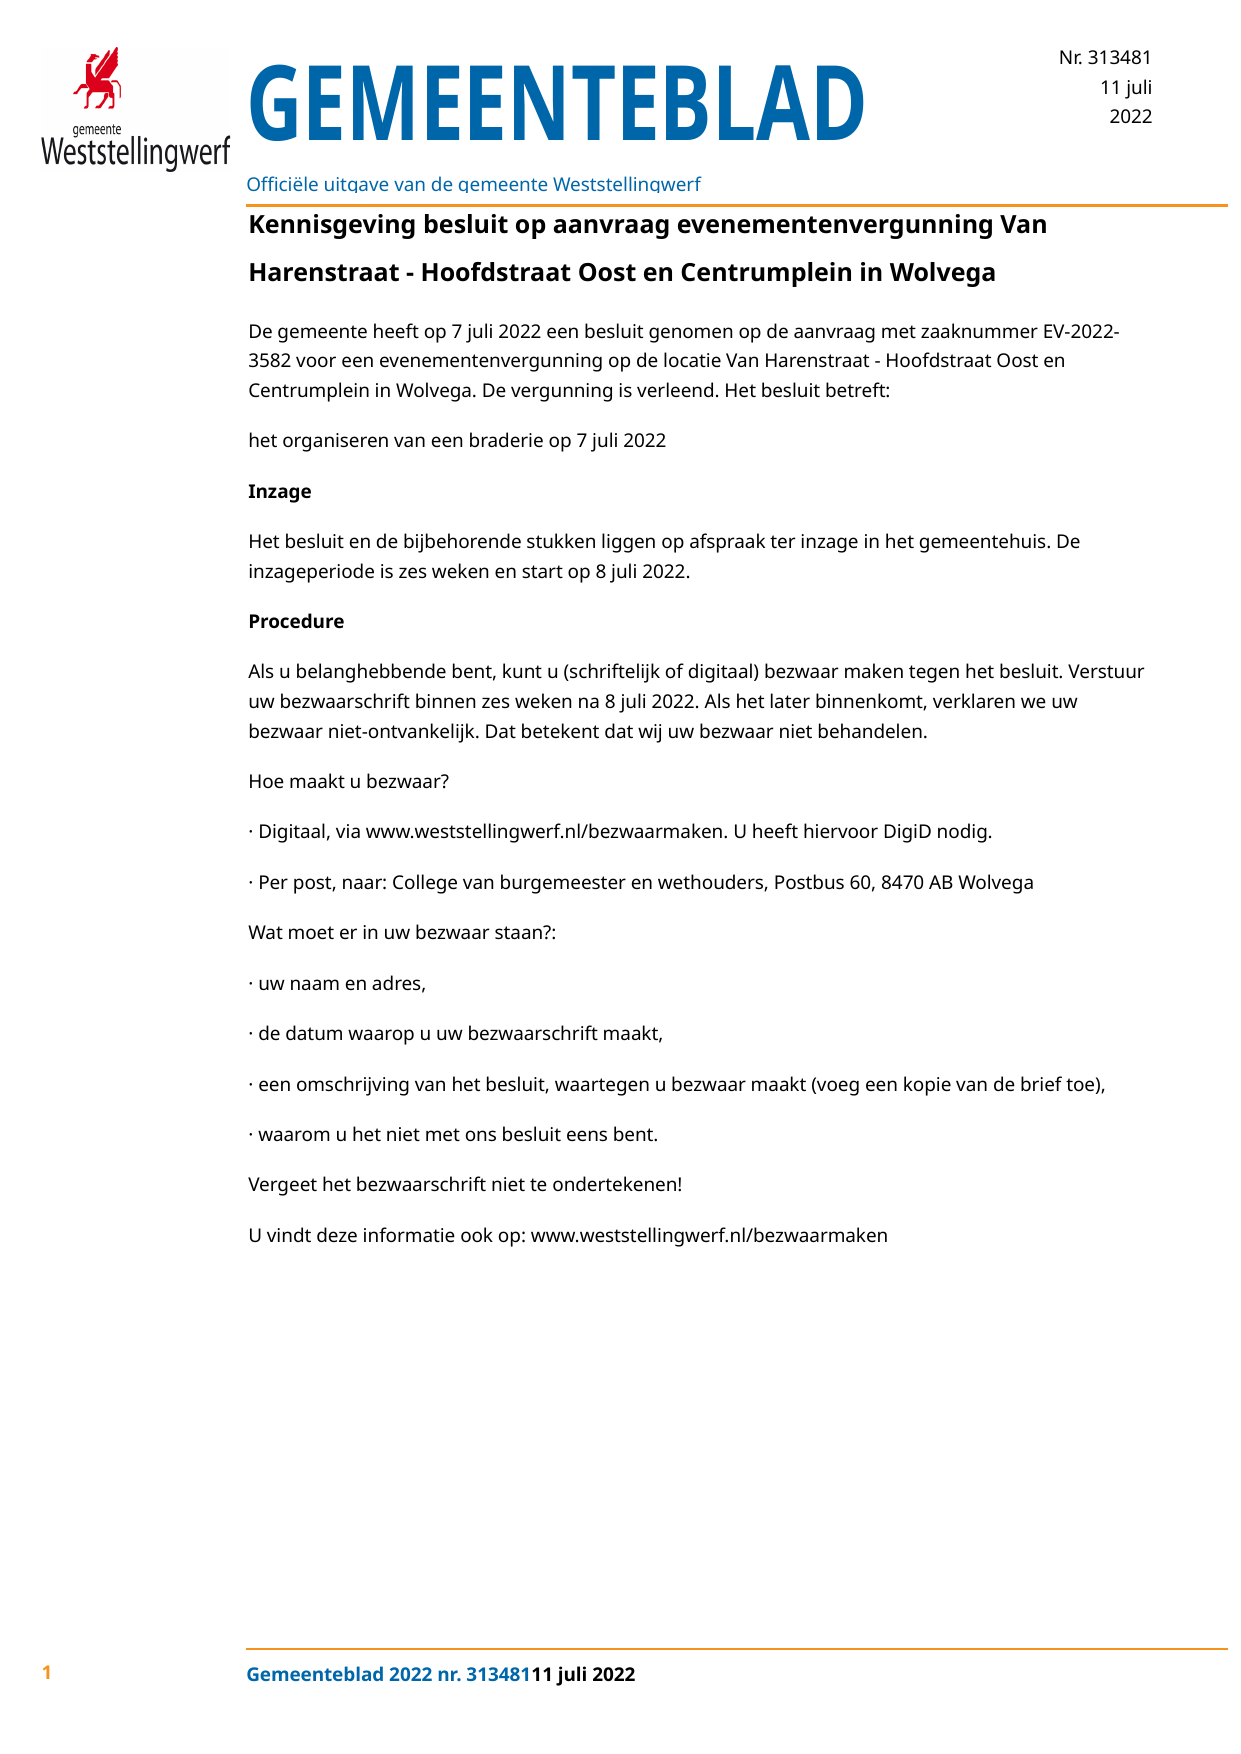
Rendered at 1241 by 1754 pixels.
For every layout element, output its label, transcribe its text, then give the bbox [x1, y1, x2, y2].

text · waarom u het niet met ons besluit eens bent. [248, 1121, 1152, 1147]
text Kennisgeving besluit op aanvraag evenementenvergunning Van Harenstraat - Hoofdstraat Oost en Centrumplein in Wolvega [248, 207, 1152, 288]
text · een omschrijving van het besluit, waartegen u bezwaar maakt (voeg een kopie van de brief toe), [248, 1071, 1152, 1097]
text U vindt deze informatie ook op: www.weststellingwerf.nl/bezwaarmaken [248, 1222, 1152, 1248]
text · Digitaal, via www.weststellingwerf.nl/bezwaarmaken. U heeft hiervoor DigiD nodig. [248, 819, 1152, 844]
text · Per post, naar: College van burgemeester en wethouders, Postbus 60, 8470 AB Wolvega [248, 869, 1152, 895]
text · de datum waarop u uw bezwaarschrift maakt, [248, 1020, 1152, 1046]
text Het besluit en de bijbehorende stukken liggen op afspraak ter inzage in het gemeentehuis. De inzageperiode is zes weken en start op 8 juli 2022. [248, 528, 1152, 584]
text Vergeet het bezwaarschrift niet te ondertekenen! [248, 1172, 1152, 1197]
text Hoe maakt u bezwaar? [248, 768, 1152, 794]
text Als u belanghebbende bent, kunt u (schriftelijk of digitaal) bezwaar maken tegen het besluit. Verstuur uw bezwaarschrift binnen zes weken na 8 juli 2022. Als het later binnenkomt, verklaren we uw bezwaar niet-ontvankelijk. Dat betekent dat wij uw bezwaar niet behandelen. [248, 659, 1152, 744]
text Inzage [248, 478, 1152, 504]
picture [41, 47, 231, 172]
text De gemeente heeft op 7 juli 2022 een besluit genomen op de aanvraag met zaaknummer EV-2022-3582 voor een evenementenvergunning op de locatie Van Harenstraat - Hoofdstraat Oost en Centrumplein in Wolvega. De vergunning is verleend. Het besluit betreft: [248, 318, 1152, 403]
text Wat moet er in uw bezwaar staan?: [248, 919, 1152, 945]
text Procedure [248, 608, 1152, 634]
text · uw naam en adres, [248, 970, 1152, 996]
text het organiseren van een braderie op 7 juli 2022 [248, 427, 1152, 453]
